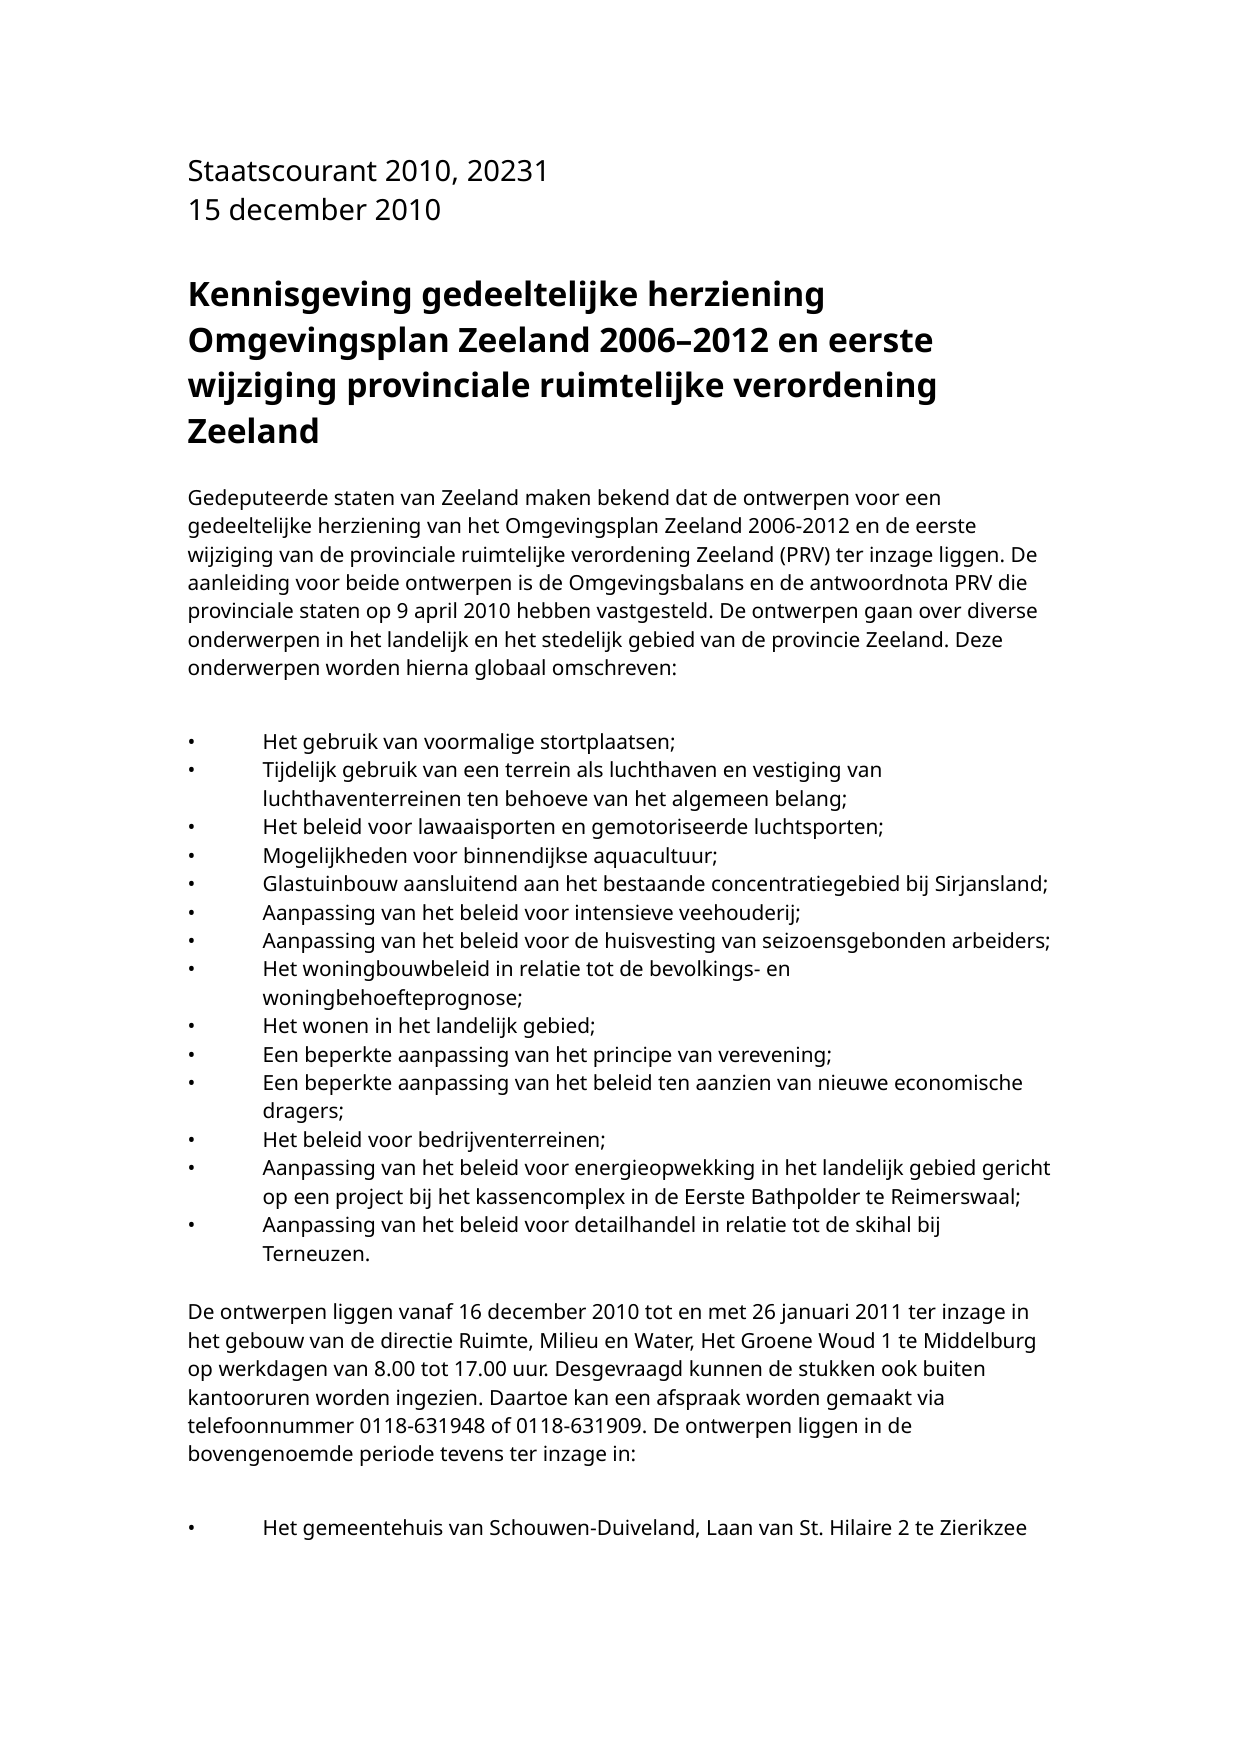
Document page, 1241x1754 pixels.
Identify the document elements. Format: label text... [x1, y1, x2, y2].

list Een beperkte aanpassing van het principe van verevening; [187, 1040, 1053, 1068]
list Het gemeentehuis van Schouwen-Duiveland, Laan van St. Hilaire 2 te Zierikzee [187, 1513, 1053, 1541]
text Gedeputeerde staten van Zeeland maken bekend dat de ontwerpen voor een gedeeltelijke herziening van het Omgevingsplan Zeeland 2006-2012 en de eerste wijziging van de provinciale ruimtelijke verordening Zeeland (PRV) ter inzage liggen. De aanleiding voor beide ontwerpen is de Omgevingsbalans en de antwoordnota PRV die provinciale staten op 9 april 2010 hebben vastgesteld. De ontwerpen gaan over diverse onderwerpen in het landelijk en het stedelijk gebied van de provincie Zeeland. Deze onderwerpen worden hierna globaal omschreven: [187, 483, 1053, 682]
list Het beleid voor bedrijventerreinen; [187, 1125, 1053, 1153]
list Een beperkte aanpassing van het beleid ten aanzien van nieuwe economische dragers; [187, 1068, 1053, 1125]
list Aanpassing van het beleid voor detailhandel in relatie tot de skihal bij Terneuzen. [187, 1210, 1053, 1267]
list Het wonen in het landelijk gebied; [187, 1011, 1053, 1040]
list Aanpassing van het beleid voor energieopwekking in het landelijk gebied gericht op een project bij het kassencomplex in de Eerste Bathpolder te Reimerswaal; [187, 1153, 1053, 1210]
list Het gebruik van voormalige stortplaatsen; [187, 727, 1053, 755]
list Het beleid voor lawaaisporten en gemotoriseerde luchtsporten; [187, 812, 1053, 841]
list Aanpassing van het beleid voor intensieve veehouderij; [187, 898, 1053, 926]
text De ontwerpen liggen vanaf 16 december 2010 tot en met 26 januari 2011 ter inzage in het gebouw van de directie Ruimte, Milieu en Water, Het Groene Woud 1 te Middelburg op werkdagen van 8.00 tot 17.00 uur. Desgevraagd kunnen de stukken ook buiten kantooruren worden ingezien. Daartoe kan een afspraak worden gemaakt via telefoonnummer 0118-631948 of 0118-631909. De ontwerpen liggen in de bovengenoemde periode tevens ter inzage in: [187, 1297, 1053, 1468]
list Tijdelijk gebruik van een terrein als luchthaven en vestiging van luchthaventerreinen ten behoeve van het algemeen belang; [187, 755, 1053, 812]
text Staatscourant 2010, 20231 [187, 150, 1053, 190]
list Mogelijkheden voor binnendijkse aquacultuur; [187, 841, 1053, 869]
text 15 december 2010 [187, 190, 1053, 229]
list Het woningbouwbeleid in relatie tot de bevolkings- en woningbehoefteprognose; [187, 954, 1053, 1011]
list Aanpassing van het beleid voor de huisvesting van seizoensgebonden arbeiders; [187, 926, 1053, 954]
list Glastuinbouw aansluitend aan het bestaande concentratiegebied bij Sirjansland; [187, 869, 1053, 898]
subtitle Kennisgeving gedeeltelijke herziening Omgevingsplan Zeeland 2006–2012 en eerste wijziging provinciale ruimtelijke verordening Zeeland [187, 271, 1053, 453]
